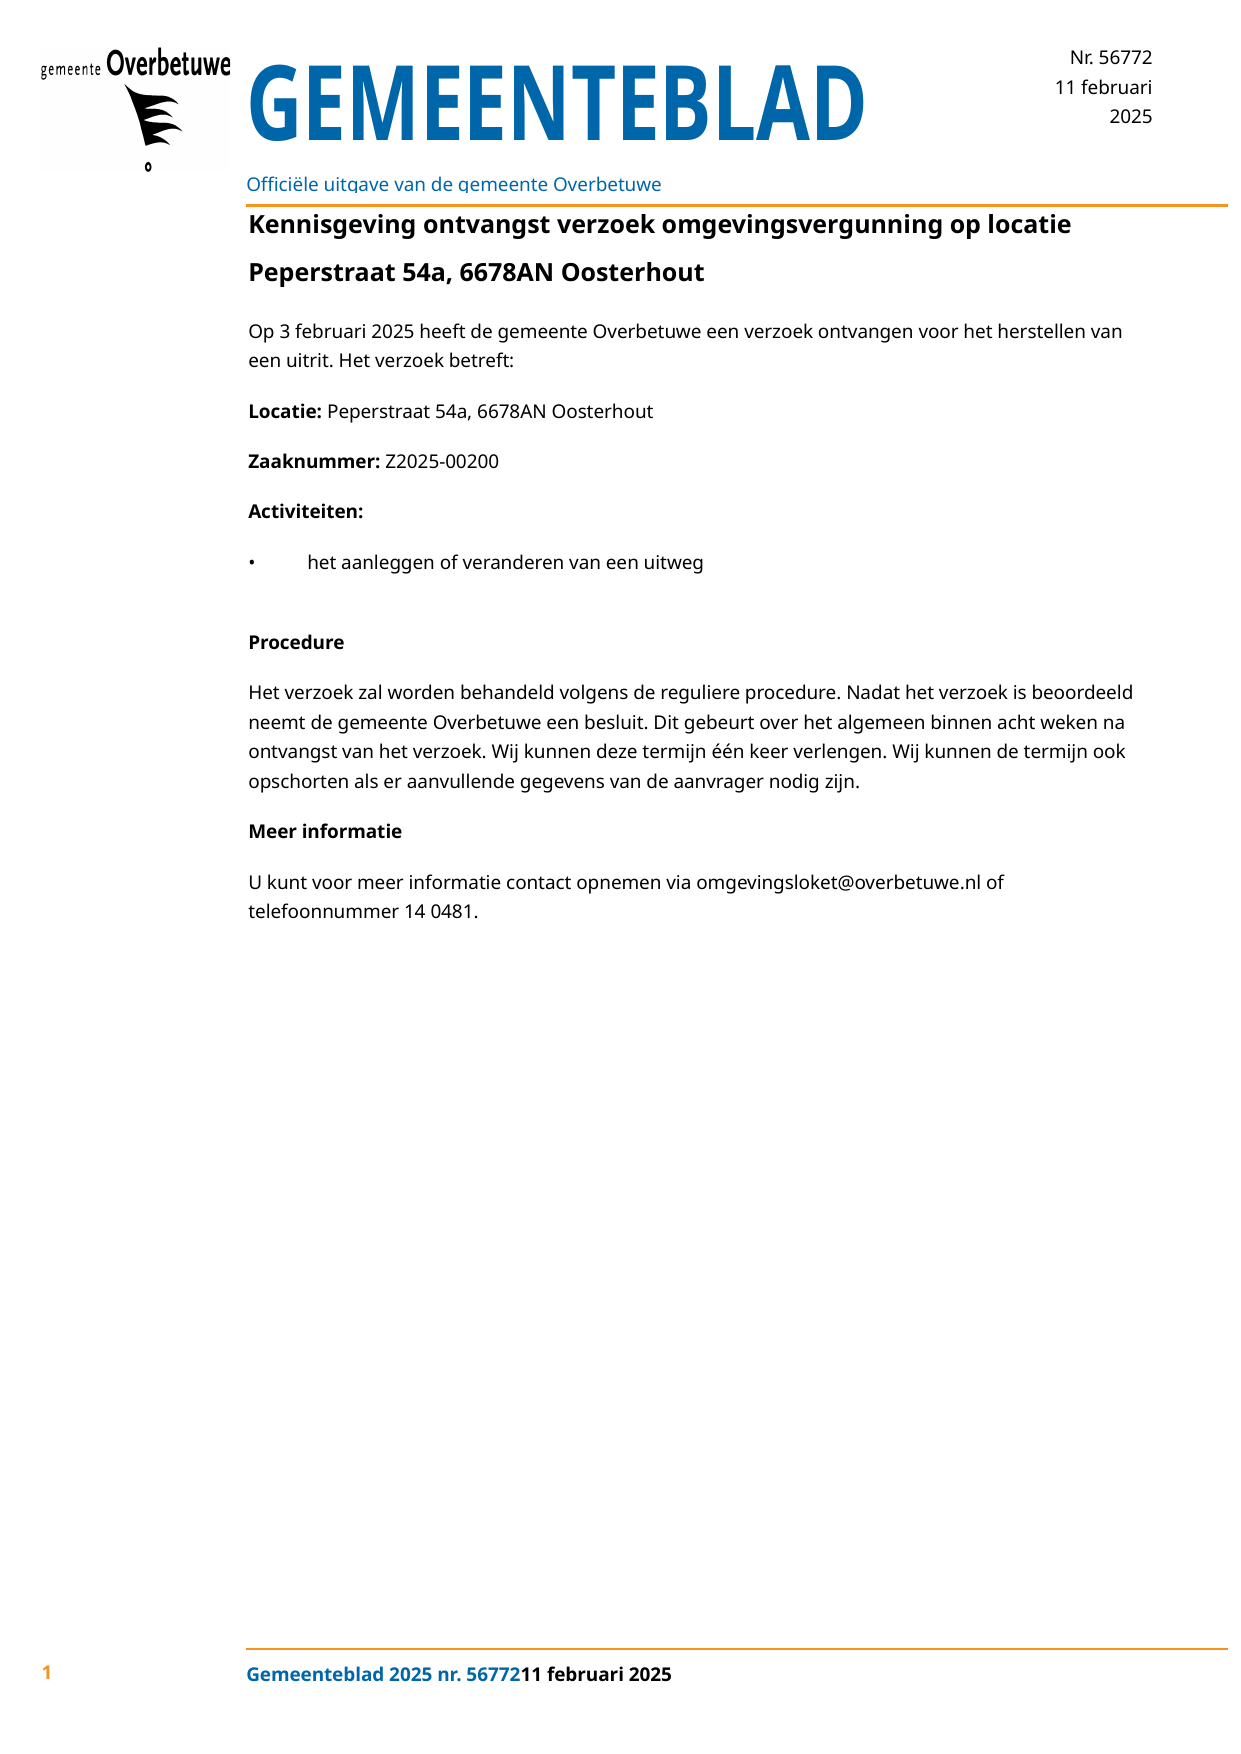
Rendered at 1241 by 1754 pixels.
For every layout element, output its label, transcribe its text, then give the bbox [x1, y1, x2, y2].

text Het verzoek zal worden behandeld volgens de reguliere procedure. Nadat het verzoek is beoordeeld neemt de gemeente Overbetuwe een besluit. Dit gebeurt over het algemeen binnen acht weken na ontvangst van het verzoek. Wij kunnen deze termijn één keer verlengen. Wij kunnen de termijn ook opschorten als er aanvullende gegevens van de aanvrager nodig zijn. [248, 679, 1152, 794]
text Activiteiten: [248, 499, 1152, 524]
list het aanleggen of veranderen van een uitweg [248, 549, 1152, 575]
text U kunt voor meer informatie contact opnemen via omgevingsloket@overbetuwe.nl of telefoonnummer 14 0481. [248, 869, 1152, 924]
picture [41, 47, 231, 172]
text Op 3 februari 2025 heeft de gemeente Overbetuwe een verzoek ontvangen voor het herstellen van een uitrit. Het verzoek betreft: [248, 318, 1152, 373]
text Locatie: Peperstraat 54a, 6678AN Oosterhout [248, 398, 1152, 424]
text Procedure [248, 629, 1152, 655]
text Meer informatie [248, 819, 1152, 844]
text Zaaknummer: Z2025-00200 [248, 448, 1152, 474]
text Kennisgeving ontvangst verzoek omgevingsvergunning op locatie Peperstraat 54a, 6678AN Oosterhout [248, 207, 1152, 288]
